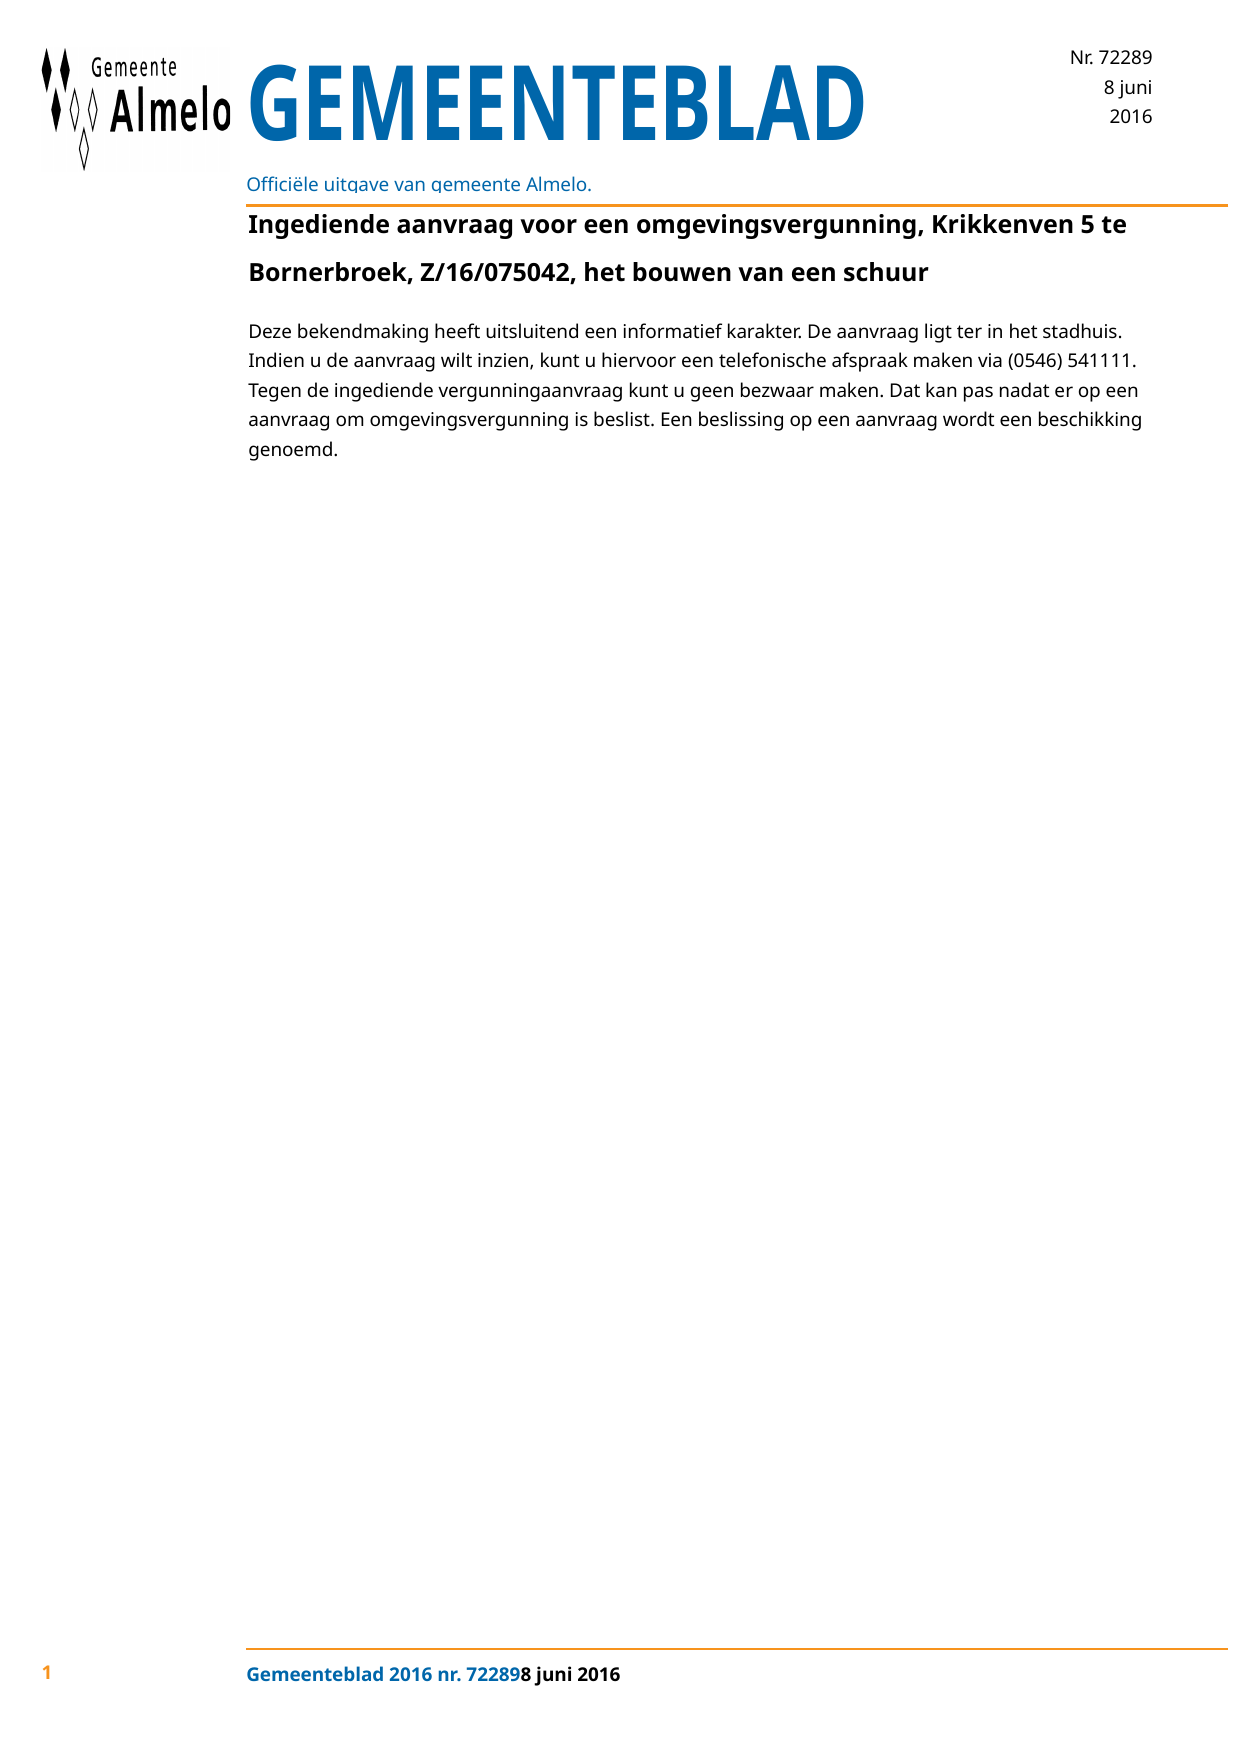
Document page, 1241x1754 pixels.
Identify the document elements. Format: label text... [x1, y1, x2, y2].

text Ingediende aanvraag voor een omgevingsvergunning, Krikkenven 5 te Bornerbroek, Z/16/075042, het bouwen van een schuur [248, 207, 1152, 288]
picture [41, 47, 231, 172]
text Deze bekendmaking heeft uitsluitend een informatief karakter. De aanvraag ligt ter in het stadhuis. Indien u de aanvraag wilt inzien, kunt u hiervoor een telefonische afspraak maken via (0546) 541111. Tegen de ingediende vergunningaanvraag kunt u geen bezwaar maken. Dat kan pas nadat er op een aanvraag om omgevingsvergunning is beslist. Een beslissing op een aanvraag wordt een beschikking genoemd. [248, 318, 1152, 462]
